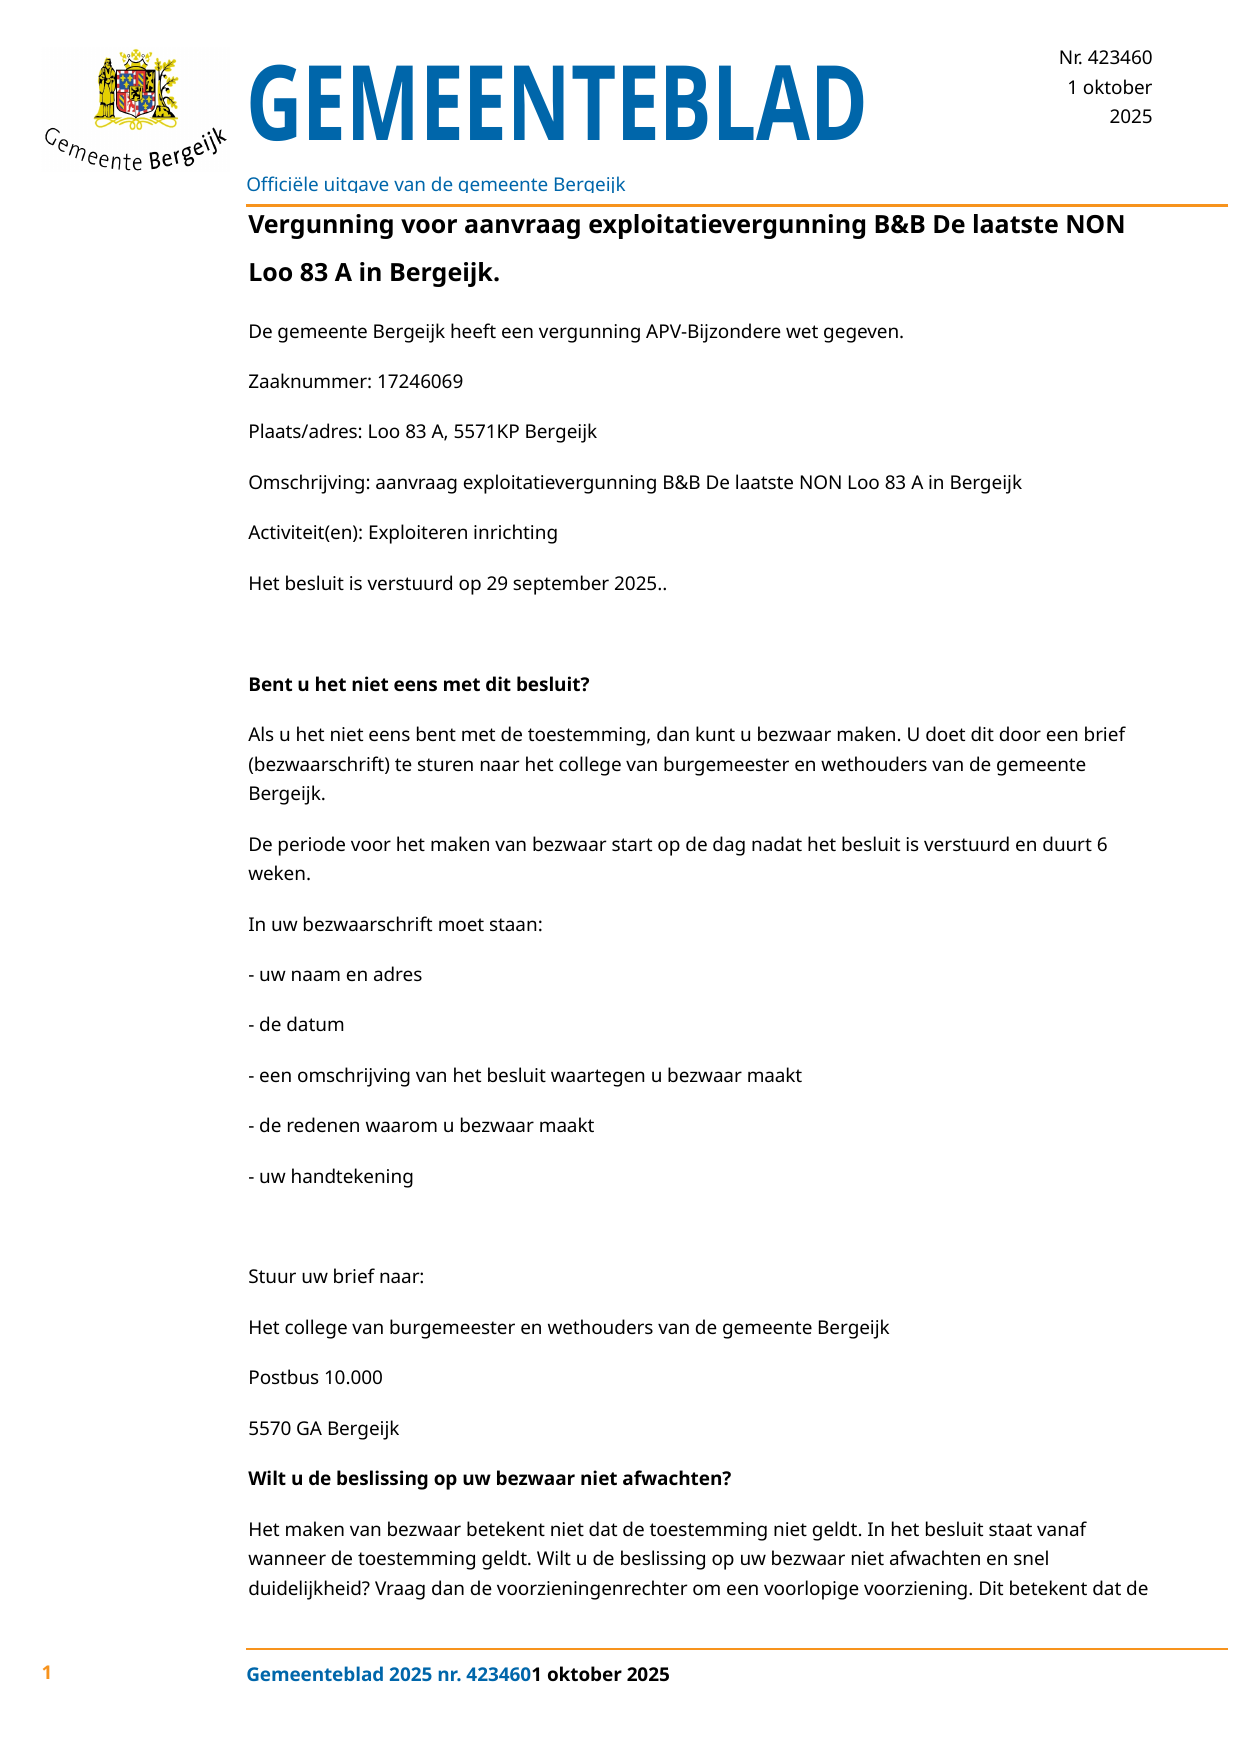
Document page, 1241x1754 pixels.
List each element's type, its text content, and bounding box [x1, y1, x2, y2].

text - uw handtekening [248, 1163, 1152, 1189]
picture [41, 47, 231, 172]
text Omschrijving: aanvraag exploitatievergunning B&B De laatste NON Loo 83 A in Bergeijk [248, 469, 1152, 495]
text Activiteit(en): Exploiteren inrichting [248, 519, 1152, 545]
text Plaats/adres: Loo 83 A, 5571KP Bergeijk [248, 419, 1152, 444]
text De periode voor het maken van bezwaar start op de dag nadat het besluit is verstuurd en duurt 6 weken. [248, 831, 1152, 886]
text Wilt u de beslissing op uw bezwaar niet afwachten? [248, 1465, 1152, 1491]
text 5570 GA Bergeijk [248, 1415, 1152, 1441]
text Postbus 10.000 [248, 1364, 1152, 1390]
text - uw naam en adres [248, 961, 1152, 987]
text Bent u het niet eens met dit besluit? [248, 671, 1152, 697]
text Vergunning voor aanvraag exploitatievergunning B&B De laatste NON Loo 83 A in Bergeijk. [248, 207, 1152, 288]
text Als u het niet eens bent met de toestemming, dan kunt u bezwaar maken. U doet dit door een brief (bezwaarschrift) te sturen naar het college van burgemeester en wethouders van de gemeente Bergeijk. [248, 721, 1152, 806]
text - de datum [248, 1012, 1152, 1037]
text De gemeente Bergeijk heeft een vergunning APV-Bijzondere wet gegeven. [248, 318, 1152, 344]
text Het besluit is verstuurd op 29 september 2025.. [248, 570, 1152, 596]
text - de redenen waarom u bezwaar maakt [248, 1112, 1152, 1138]
text Zaaknummer: 17246069 [248, 368, 1152, 394]
text Het maken van bezwaar betekent niet dat de toestemming niet geldt. In het besluit staat vanaf wanneer de toestemming geldt. Wilt u de beslissing op uw bezwaar niet afwachten en snel duidelijkheid? Vraag dan de voorzieningenrechter om een voorlopige voorziening. Dit betekent dat de [248, 1516, 1152, 1601]
text Het college van burgemeester en wethouders van de gemeente Bergeijk [248, 1314, 1152, 1340]
text In uw bezwaarschrift moet staan: [248, 911, 1152, 937]
text - een omschrijving van het besluit waartegen u bezwaar maakt [248, 1062, 1152, 1088]
text Stuur uw brief naar: [248, 1264, 1152, 1289]
